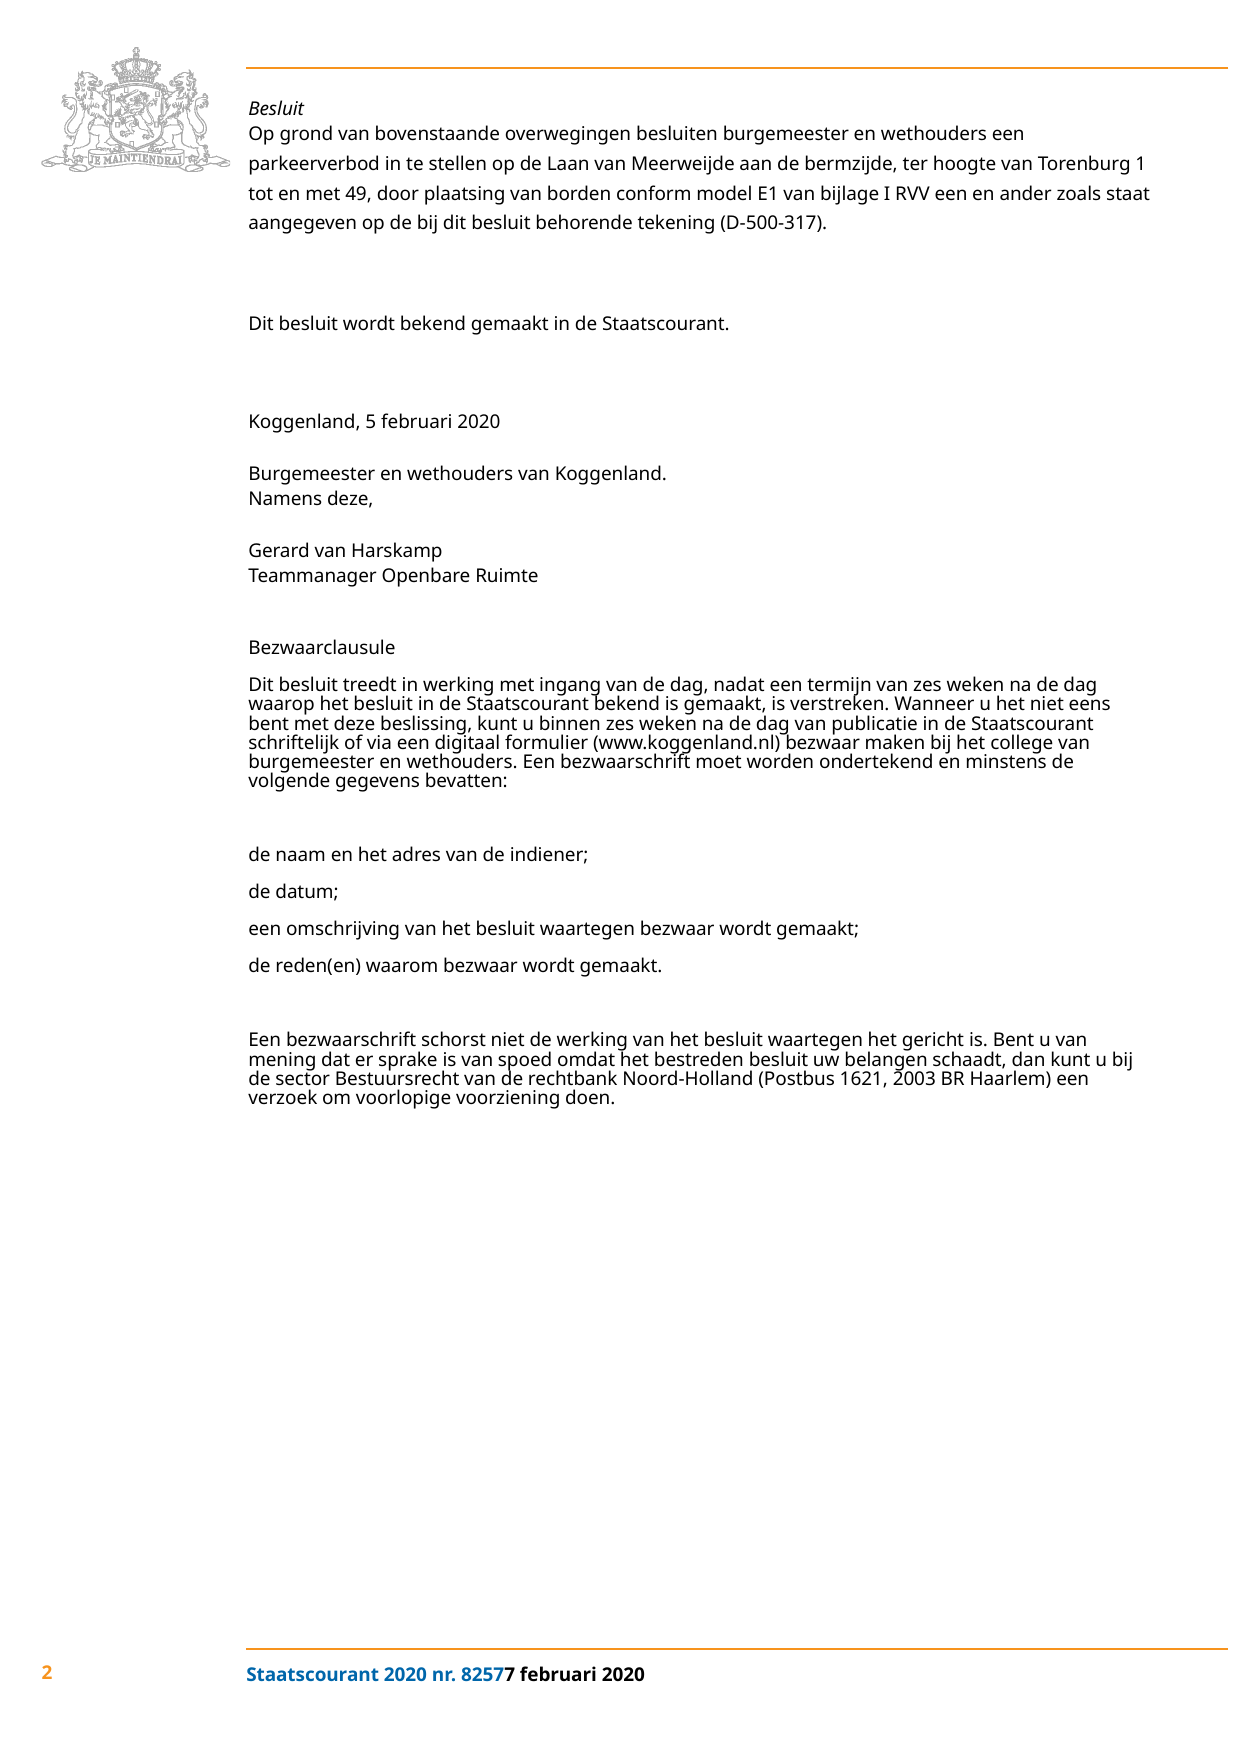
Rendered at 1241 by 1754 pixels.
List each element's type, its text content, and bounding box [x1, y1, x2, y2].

text de naam en het adres van de indiener; [248, 846, 1152, 866]
text Een bezwaarschrift schorst niet de werking van het besluit waartegen het gericht is. Bent u van mening dat er sprake is van spoed omdat het bestreden besluit uw belangen schaadt, dan kunt u bij de sector Bestuursrecht van de rechtbank Noord-Holland (Postbus 1621, 2003 BR Haarlem) een verzoek om voorlopige voorziening doen. [248, 1031, 1152, 1108]
text Bezwaarclausule [248, 639, 1152, 658]
text de reden(en) waarom bezwaar wordt gemaakt. [248, 957, 1152, 977]
text Besluit [248, 95, 1152, 121]
text Gerard van Harskamp [248, 537, 1152, 563]
text Koggenland, 5 februari 2020 [248, 408, 1152, 434]
text Namens deze, [248, 486, 1152, 511]
text Teammanager Openbare Ruimte [248, 563, 1152, 588]
text een omschrijving van het besluit waartegen bezwaar wordt gemaakt; [248, 920, 1152, 939]
text Dit besluit wordt bekend gemaakt in de Staatscourant. [248, 310, 1152, 336]
text Op grond van bovenstaande overwegingen besluiten burgemeester en wethouders een parkeerverbod in te stellen op de Laan van Meerweijde aan de bermzijde, ter hoogte van Torenburg 1 tot en met 49, door plaatsing van borden conform model E1 van bijlage I RVV een en ander zoals staat aangegeven op de bij dit besluit behorende tekening (D-500-317). [248, 121, 1152, 235]
text Burgemeester en wethouders van Koggenland. [248, 460, 1152, 486]
text de datum; [248, 883, 1152, 903]
text Dit besluit treedt in werking met ingang van de dag, nadat een termijn van zes weken na de dag waarop het besluit in de Staatscourant bekend is gemaakt, is verstreken. Wanneer u het niet eens bent met deze beslissing, kunt u binnen zes weken na de dag van publicatie in de Staatscourant schriftelijk of via een digitaal formulier (www.koggenland.nl) bezwaar maken bij het college van burgemeester en wethouders. Een bezwaarschrift moet worden ondertekend en minstens de volgende gegevens bevatten: [248, 676, 1152, 792]
picture [41, 47, 231, 172]
